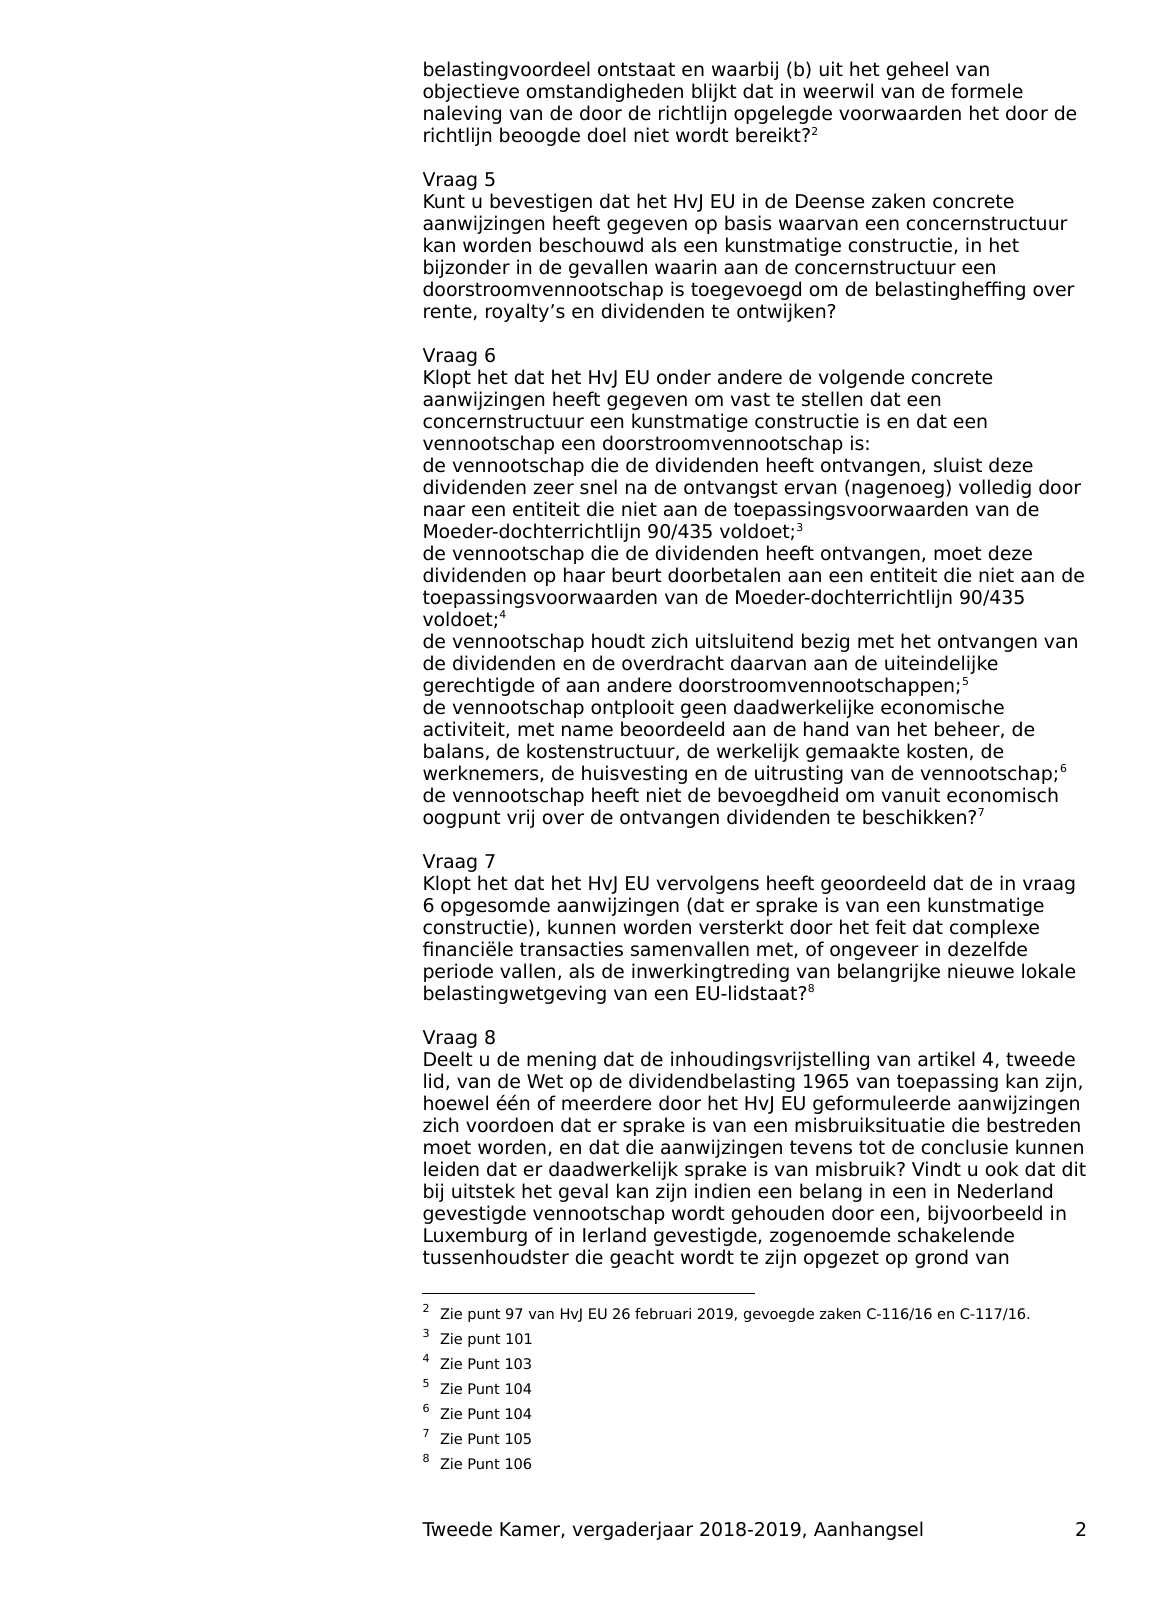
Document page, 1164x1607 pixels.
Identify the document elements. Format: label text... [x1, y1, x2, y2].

text Vraag 6 [422, 345, 1087, 367]
text de vennootschap houdt zich uitsluitend bezig met het ontvangen van de dividenden en de overdracht daarvan aan de uiteindelijke gerechtigde of aan andere doorstroomvennootschappen; [422, 631, 1087, 697]
text belastingvoordeel ontstaat en waarbij (b) uit het geheel van objectieve omstandigheden blijkt dat in weerwil van de formele naleving van de door de richtlijn opgelegde voorwaarden het door de richtlijn beoogde doel niet wordt bereikt? [422, 59, 1087, 147]
text Zie Punt 104 [422, 1377, 1087, 1399]
text Zie Punt 104 [422, 1402, 1087, 1424]
text Zie Punt 106 [422, 1452, 1087, 1474]
text Zie punt 101 [422, 1327, 1087, 1349]
text Klopt het dat het HvJ EU vervolgens heeft geoordeeld dat de in vraag 6 opgesomde aanwijzingen (dat er sprake is van een kunstmatige constructie), kunnen worden versterkt door het feit dat complexe financiële transacties samenvallen met, of ongeveer in dezelfde periode vallen, als de inwerkingtreding van belangrijke nieuwe lokale belastingwetgeving van een EU-lidstaat? [422, 873, 1087, 1005]
text Klopt het dat het HvJ EU onder andere de volgende concrete aanwijzingen heeft gegeven om vast te stellen dat een concernstructuur een kunstmatige constructie is en dat een vennootschap een doorstroomvennootschap is: [422, 367, 1087, 455]
text Zie Punt 105 [422, 1427, 1087, 1449]
text de vennootschap ontplooit geen daadwerkelijke economische activiteit, met name beoordeeld aan de hand van het beheer, de balans, de kostenstructuur, de werkelijk gemaakte kosten, de werknemers, de huisvesting en de uitrusting van de vennootschap; [422, 697, 1087, 785]
text Vraag 5 [422, 169, 1087, 191]
text Kunt u bevestigen dat het HvJ EU in de Deense zaken concrete aanwijzingen heeft gegeven op basis waarvan een concernstructuur kan worden beschouwd als een kunstmatige constructie, in het bijzonder in de gevallen waarin aan de concernstructuur een doorstroomvennootschap is toegevoegd om de belastingheffing over rente, royalty’s en dividenden te ontwijken? [422, 191, 1087, 323]
text de vennootschap heeft niet de bevoegdheid om vanuit economisch oogpunt vrij over de ontvangen dividenden te beschikken? [422, 785, 1087, 829]
text Zie punt 97 van HvJ EU 26 februari 2019, gevoegde zaken C-116/16 en C-117/16. [422, 1302, 1087, 1324]
text Zie Punt 103 [422, 1352, 1087, 1374]
text de vennootschap die de dividenden heeft ontvangen, moet deze dividenden op haar beurt doorbetalen aan een entiteit die niet aan de toepassingsvoorwaarden van de Moeder-dochterrichtlijn 90/435 voldoet; [422, 543, 1087, 631]
text Vraag 7 [422, 851, 1087, 873]
text Vraag 8 [422, 1027, 1087, 1049]
text Deelt u de mening dat de inhoudingsvrijstelling van artikel 4, tweede lid, van de Wet op de dividendbelasting 1965 van toepassing kan zijn, hoewel één of meerdere door het HvJ EU geformuleerde aanwijzingen zich voordoen dat er sprake is van een misbruiksituatie die bestreden moet worden, en dat die aanwijzingen tevens tot de conclusie kunnen leiden dat er daadwerkelijk sprake is van misbruik? Vindt u ook dat dit bij uitstek het geval kan zijn indien een belang in een in Nederland gevestigde vennootschap wordt gehouden door een, bijvoorbeeld in Luxemburg of in Ierland gevestigde, zogenoemde schakelende tussenhoudster die geacht wordt te zijn opgezet op grond van [422, 1049, 1087, 1269]
text de vennootschap die de dividenden heeft ontvangen, sluist deze dividenden zeer snel na de ontvangst ervan (nagenoeg) volledig door naar een entiteit die niet aan de toepassingsvoorwaarden van de Moeder-dochterrichtlijn 90/435 voldoet; [422, 455, 1087, 543]
